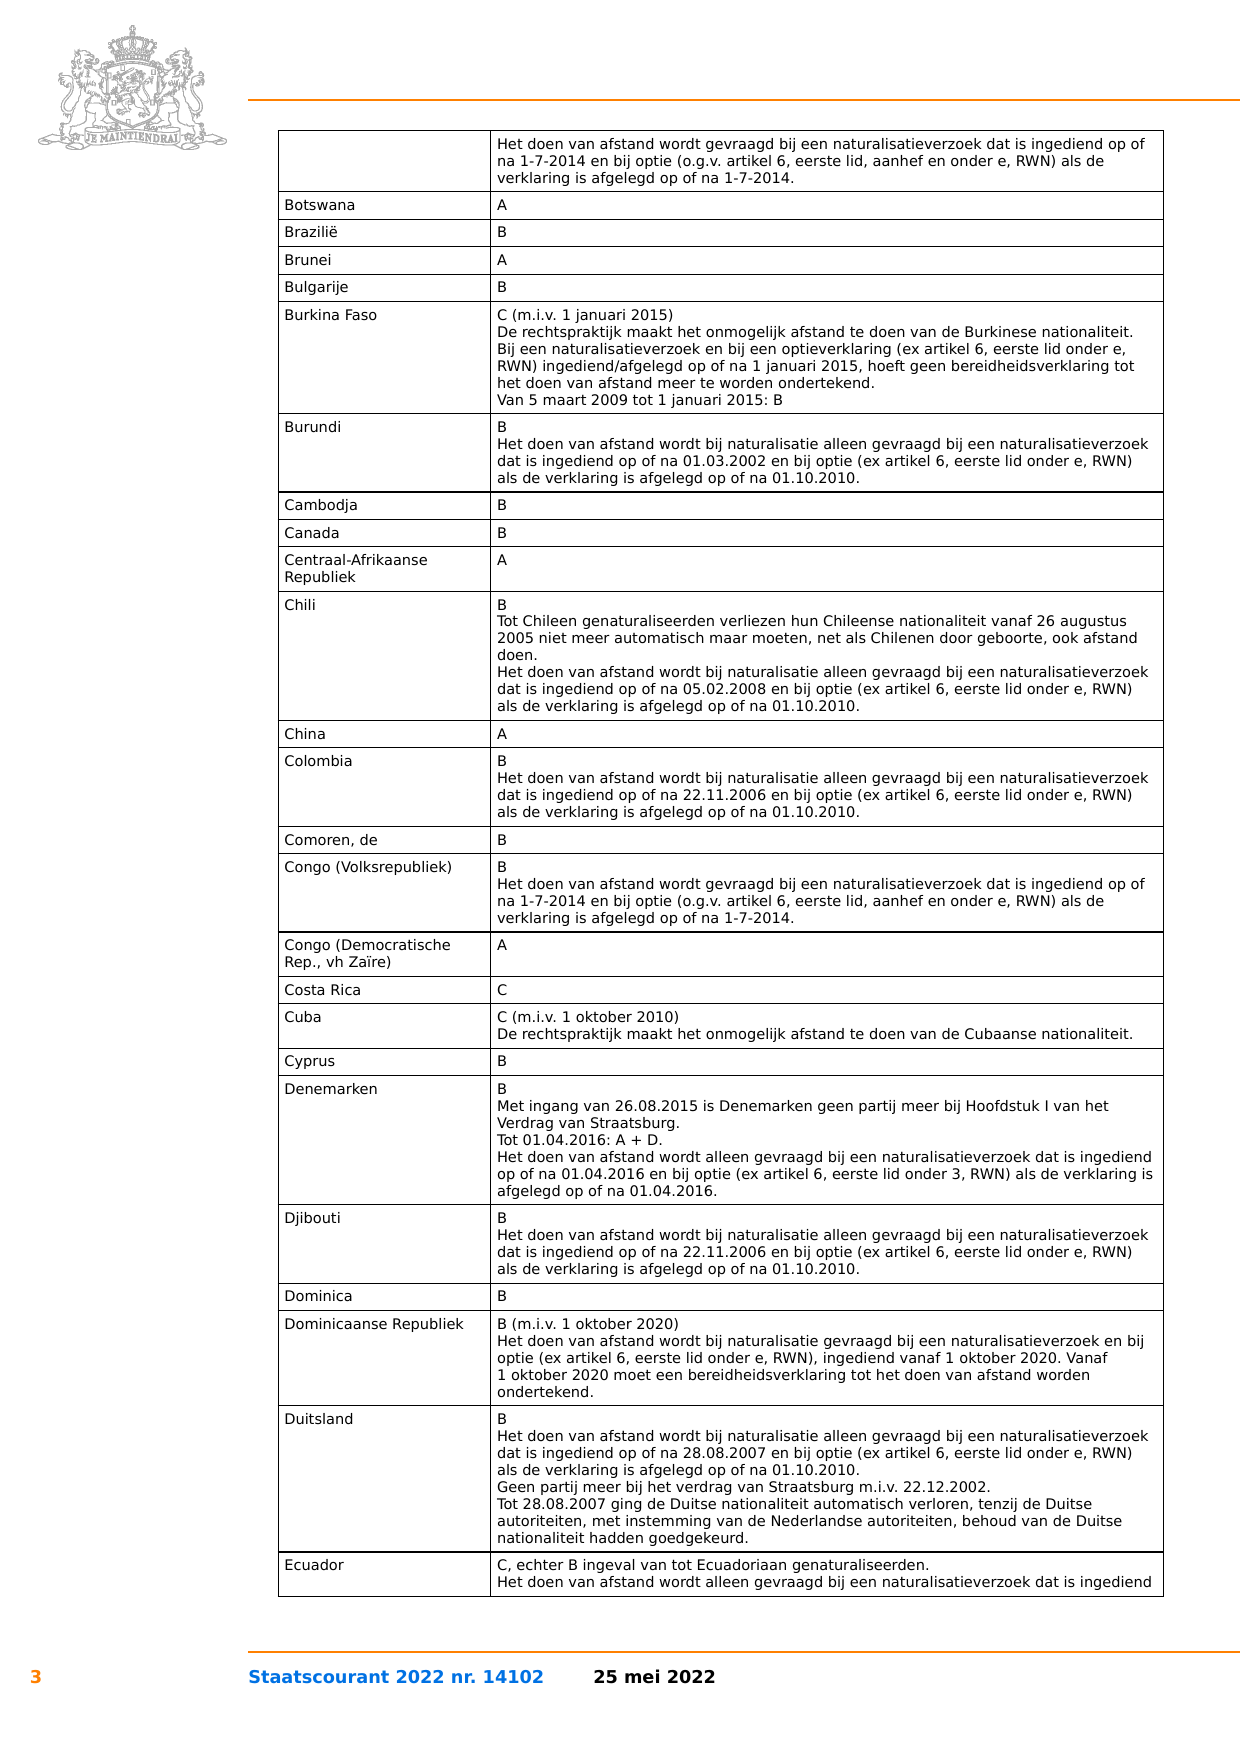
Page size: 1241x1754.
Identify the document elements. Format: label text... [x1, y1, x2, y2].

table_cell Denemarken [279, 1076, 490, 1204]
table_cell A [491, 247, 1163, 273]
table_cell Centraal-Afrikaanse Republiek [279, 547, 490, 591]
table_cell Burkina Faso [279, 302, 490, 413]
table_cell B Het doen van afstand wordt bij naturalisatie alleen gevraagd bij een naturalisatieverzoek dat is ingediend op of na 01.03.2002 en bij optie (ex artikel 6, eerste lid onder e, RWN) als de verklaring is afgelegd op of na 01.10.2010. [491, 414, 1163, 491]
table_cell A [491, 192, 1163, 219]
table_cell Bulgarije [279, 275, 490, 301]
table_cell A [491, 547, 1163, 591]
table_cell C (m.i.v. 1 januari 2015) De rechtspraktijk maakt het onmogelijk afstand te doen van de Burkinese nationaliteit. Bij een naturalisatieverzoek en bij een optieverklaring (ex artikel 6, eerste lid onder e, RWN) ingediend/afgelegd op of na 1 januari 2015, hoeft geen bereidheidsverklaring tot het doen van afstand meer te worden ondertekend. Van 5 maart 2009 tot 1 januari 2015: B [491, 302, 1163, 413]
table_cell Dominicaanse Republiek [279, 1311, 490, 1405]
table_cell Dominica [279, 1284, 490, 1310]
table_cell Djibouti [279, 1205, 490, 1282]
table_cell Canada [279, 520, 490, 546]
table_cell Brunei [279, 247, 490, 273]
table_cell B Met ingang van 26.08.2015 is Denemarken geen partij meer bij Hoofdstuk I van het Verdrag van Straatsburg. Tot 01.04.2016: A + D. Het doen van afstand wordt alleen gevraagd bij een naturalisatieverzoek dat is ingediend op of na 01.04.2016 en bij optie (ex artikel 6, eerste lid onder 3, RWN) als de verklaring is afgelegd op of na 01.04.2016. [491, 1076, 1163, 1204]
table_cell B (m.i.v. 1 oktober 2020) Het doen van afstand wordt bij naturalisatie gevraagd bij een naturalisatieverzoek en bij optie (ex artikel 6, eerste lid onder e, RWN), ingediend vanaf 1 oktober 2020. Vanaf 1 oktober 2020 moet een bereidheidsverklaring tot het doen van afstand worden ondertekend. [491, 1311, 1163, 1405]
table_cell B Het doen van afstand wordt bij naturalisatie alleen gevraagd bij een naturalisatieverzoek dat is ingediend op of na 22.11.2006 en bij optie (ex artikel 6, eerste lid onder e, RWN) als de verklaring is afgelegd op of na 01.10.2010. [491, 748, 1163, 826]
table_cell Colombia [279, 748, 490, 826]
table_cell B [491, 275, 1163, 301]
table_cell B [491, 827, 1163, 853]
table_cell Burundi [279, 414, 490, 491]
table_cell C [491, 977, 1163, 1003]
table_cell Cyprus [279, 1049, 490, 1075]
table_cell A [491, 721, 1163, 747]
table_cell Cuba [279, 1004, 490, 1047]
picture [38, 25, 227, 150]
table_cell China [279, 721, 490, 747]
table_cell Costa Rica [279, 977, 490, 1003]
table_cell [279, 131, 490, 191]
table_cell Congo (Volksrepubliek) [279, 854, 490, 931]
table_cell B Het doen van afstand wordt bij naturalisatie alleen gevraagd bij een naturalisatieverzoek dat is ingediend op of na 28.08.2007 en bij optie (ex artikel 6, eerste lid onder e, RWN) als de verklaring is afgelegd op of na 01.10.2010. Geen partij meer bij het verdrag van Straatsburg m.i.v. 22.12.2002. Tot 28.08.2007 ging de Duitse nationaliteit automatisch verloren, tenzij de Duitse autoriteiten, met instemming van de Nederlandse autoriteiten, behoud van de Duitse nationaliteit hadden goedgekeurd. [491, 1406, 1163, 1551]
table_cell Congo (Democratische Rep., vh Zaïre) [279, 933, 490, 976]
table_cell A [491, 933, 1163, 976]
table_cell B Het doen van afstand wordt bij naturalisatie alleen gevraagd bij een naturalisatieverzoek dat is ingediend op of na 22.11.2006 en bij optie (ex artikel 6, eerste lid onder e, RWN) als de verklaring is afgelegd op of na 01.10.2010. [491, 1205, 1163, 1282]
table_cell Cambodja [279, 493, 490, 519]
table_cell B [491, 520, 1163, 546]
table_cell C, echter B ingeval van tot Ecuadoriaan genaturaliseerden. Het doen van afstand wordt alleen gevraagd bij een naturalisatieverzoek dat is ingediend [491, 1553, 1163, 1596]
table_cell Ecuador [279, 1553, 490, 1596]
table_cell Brazilië [279, 220, 490, 246]
table_cell B [491, 493, 1163, 519]
table_cell B [491, 1284, 1163, 1310]
table_cell Botswana [279, 192, 490, 219]
table_cell Het doen van afstand wordt gevraagd bij een naturalisatieverzoek dat is ingediend op of na 1-7-2014 en bij optie (o.g.v. artikel 6, eerste lid, aanhef en onder e, RWN) als de verklaring is afgelegd op of na 1-7-2014. [491, 131, 1163, 191]
table_cell B Het doen van afstand wordt gevraagd bij een naturalisatieverzoek dat is ingediend op of na 1-7-2014 en bij optie (o.g.v. artikel 6, eerste lid, aanhef en onder e, RWN) als de verklaring is afgelegd op of na 1-7-2014. [491, 854, 1163, 931]
table_cell Comoren, de [279, 827, 490, 853]
table_cell C (m.i.v. 1 oktober 2010) De rechtspraktijk maakt het onmogelijk afstand te doen van de Cubaanse nationaliteit. [491, 1004, 1163, 1047]
table_cell B [491, 220, 1163, 246]
table_cell Duitsland [279, 1406, 490, 1551]
table_cell Chili [279, 592, 490, 720]
table_cell B Tot Chileen genaturaliseerden verliezen hun Chileense nationaliteit vanaf 26 augustus 2005 niet meer automatisch maar moeten, net als Chilenen door geboorte, ook afstand doen. Het doen van afstand wordt bij naturalisatie alleen gevraagd bij een naturalisatieverzoek dat is ingediend op of na 05.02.2008 en bij optie (ex artikel 6, eerste lid onder e, RWN) als de verklaring is afgelegd op of na 01.10.2010. [491, 592, 1163, 720]
table_cell B [491, 1049, 1163, 1075]
